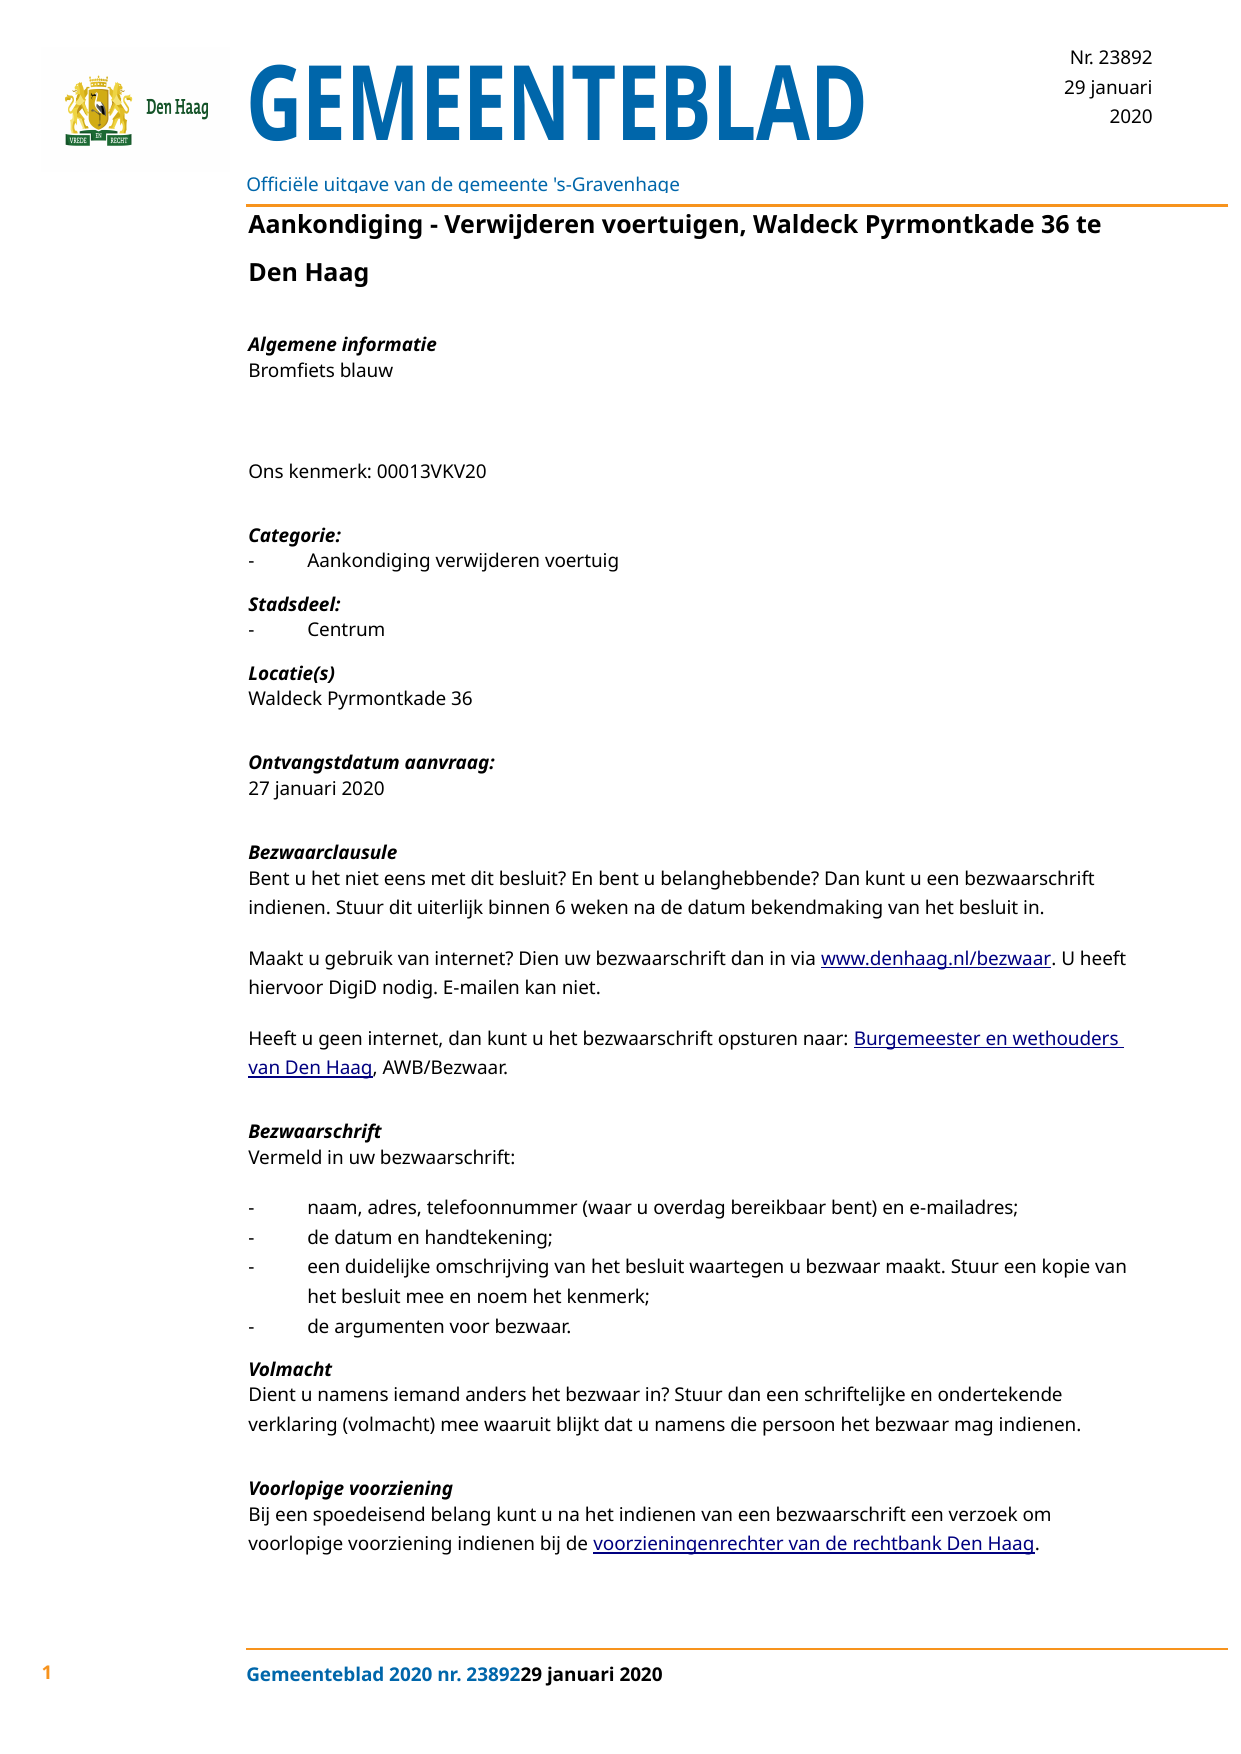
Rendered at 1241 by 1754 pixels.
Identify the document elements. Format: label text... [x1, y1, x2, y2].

text 27 januari 2020 [248, 775, 1152, 801]
text Algemene informatie [248, 331, 1152, 357]
text Ons kenmerk: 00013VKV20 [248, 458, 1152, 484]
text Locatie(s) [248, 660, 1152, 685]
text Stadsdeel: [248, 591, 1152, 617]
text Bezwaarclausule [248, 839, 1152, 865]
text Bromfiets blauw [248, 357, 1152, 383]
text Waldeck Pyrmontkade 36 [248, 685, 1152, 711]
text Dient u namens iemand anders het bezwaar in? Stuur dan een schriftelijke en ondertekende verklaring (volmacht) mee waaruit blijkt dat u namens die persoon het bezwaar mag indienen. [248, 1382, 1152, 1437]
list Centrum [248, 617, 1152, 642]
list de datum en handtekening; [248, 1224, 1152, 1250]
list naam, adres, telefoonnummer (waar u overdag bereikbaar bent) en e-mailadres; [248, 1194, 1152, 1220]
text Heeft u geen internet, dan kunt u het bezwaarschrift opsturen naar: Burgemeester en wethouders van Den Haag, AWB/Bezwaar. [248, 1025, 1152, 1080]
text Categorie: [248, 522, 1152, 548]
list Aankondiging verwijderen voertuig [248, 548, 1152, 573]
text Voorlopige voorziening [248, 1475, 1152, 1501]
text Bent u het niet eens met dit besluit? En bent u belanghebbende? Dan kunt u een bezwaarschrift indienen. Stuur dit uiterlijk binnen 6 weken na de datum bekendmaking van het besluit in. [248, 865, 1152, 920]
list de argumenten voor bezwaar. [248, 1313, 1152, 1338]
text Volmacht [248, 1356, 1152, 1382]
text Ontvangstdatum aanvraag: [248, 749, 1152, 775]
list een duidelijke omschrijving van het besluit waartegen u bezwaar maakt. Stuur een kopie van het besluit mee en noem het kenmerk; [248, 1254, 1152, 1309]
text Maakt u gebruik van internet? Dien uw bezwaarschrift dan in via www.denhaag.nl/bezwaar. U heeft hiervoor DigiD nodig. E-mailen kan niet. [248, 945, 1152, 1000]
text Bij een spoedeisend belang kunt u na het indienen van een bezwaarschrift een verzoek om voorlopige voorziening indienen bij de voorzieningenrechter van de rechtbank Den Haag. [248, 1501, 1152, 1556]
text Vermeld in uw bezwaarschrift: [248, 1144, 1152, 1170]
text Aankondiging - Verwijderen voertuigen, Waldeck Pyrmontkade 36 te Den Haag [248, 207, 1152, 288]
text Bezwaarschrift [248, 1118, 1152, 1144]
picture [41, 47, 231, 172]
